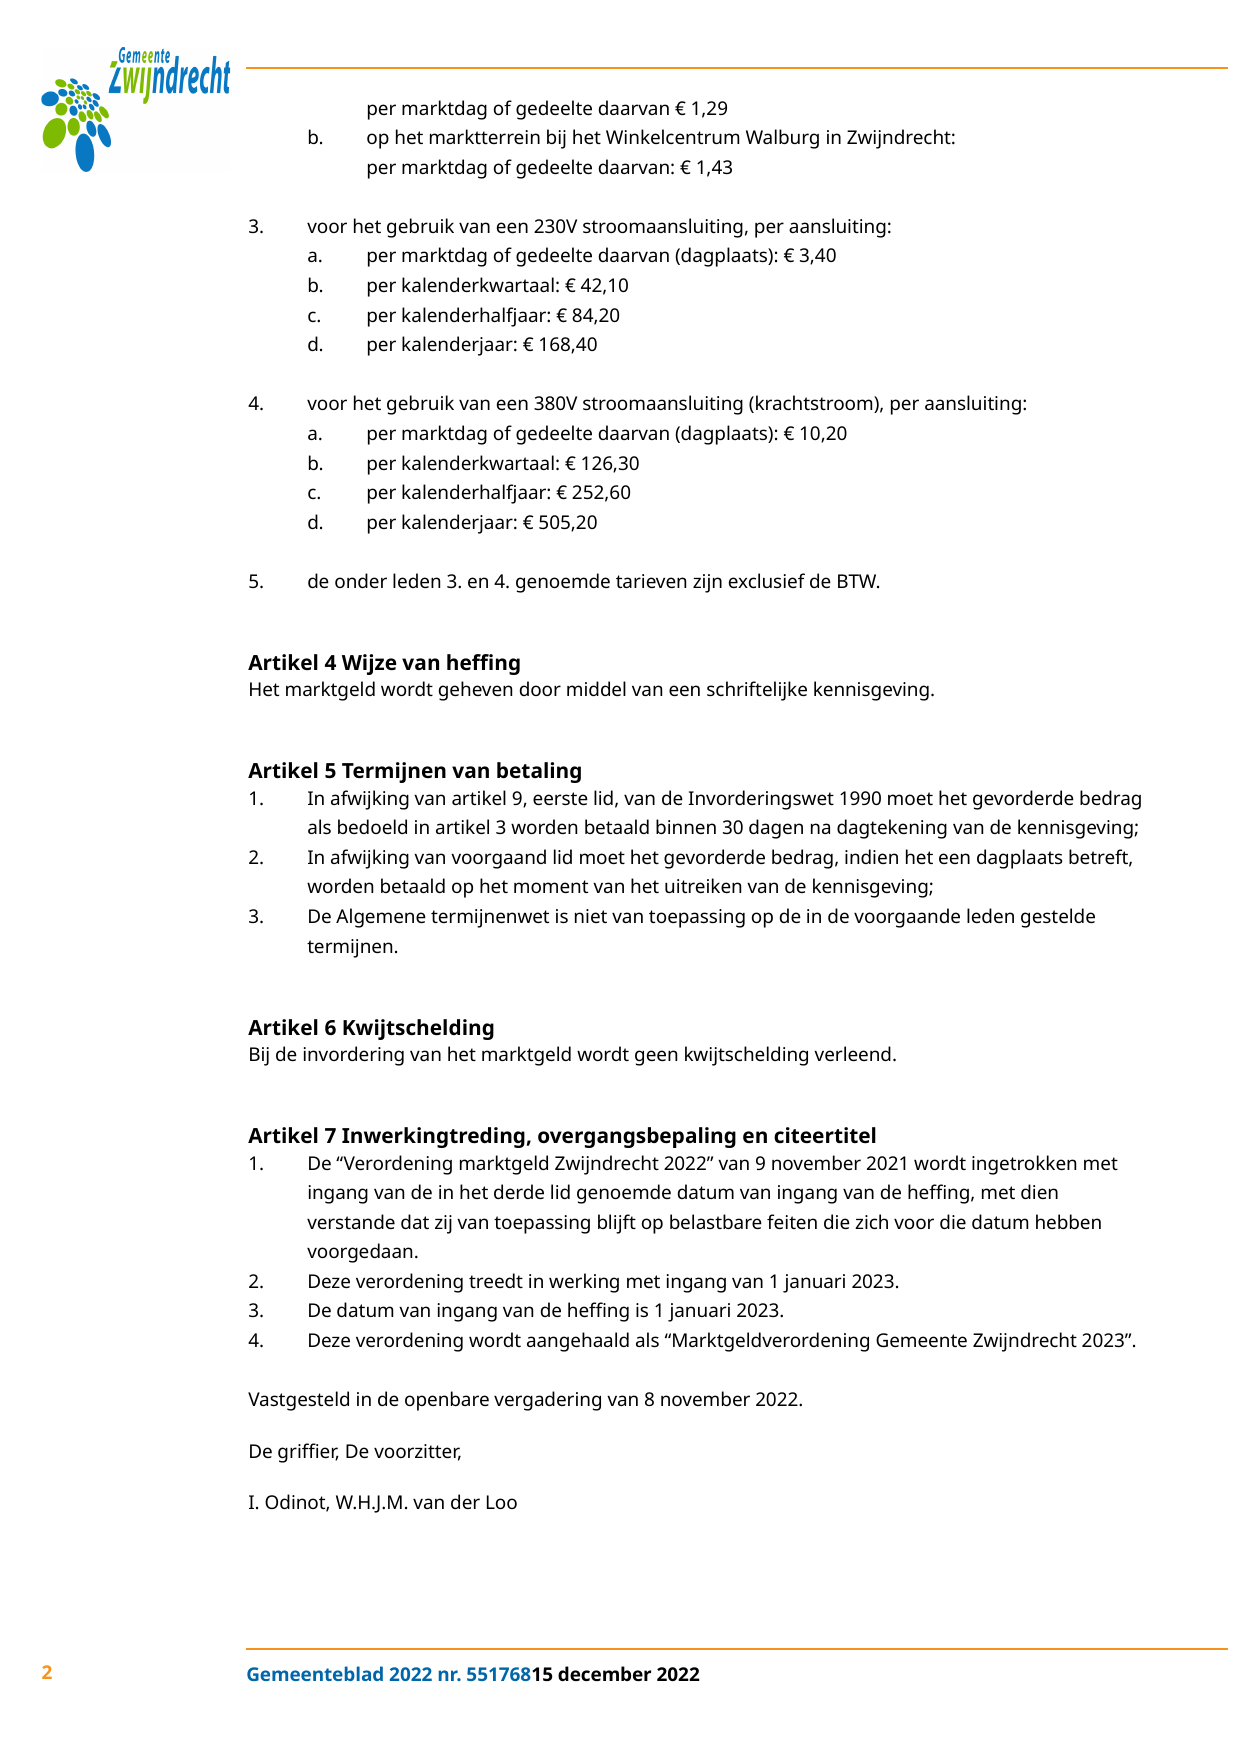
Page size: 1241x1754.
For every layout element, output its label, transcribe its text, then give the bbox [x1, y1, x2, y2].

list Deze verordening treedt in werking met ingang van 1 januari 2023. [248, 1268, 1152, 1294]
text I. Odinot, W.H.J.M. van der Loo [248, 1489, 1152, 1515]
list De “Verordening marktgeld Zwijndrecht 2022” van 9 november 2021 wordt ingetrokken met ingang van de in het derde lid genoemde datum van ingang van de heffing, met dien verstande dat zij van toepassing blijft op belastbare feiten die zich voor die datum hebben voorgedaan. [248, 1150, 1152, 1264]
list per kalenderkwartaal: € 42,10 [307, 272, 1152, 298]
list per marktdag of gedeelte daarvan: € 1,43 [307, 154, 1152, 180]
text De griffier, De voorzitter, [248, 1438, 1152, 1464]
list per kalenderjaar: € 505,20 [307, 509, 1152, 535]
list In afwijking van voorgaand lid moet het gevorderde bedrag, indien het een dagplaats betreft, worden betaald op het moment van het uitreiken van de kennisgeving; [248, 844, 1152, 899]
text Artikel 5 Termijnen van betaling [248, 757, 1152, 785]
list per kalenderhalfjaar: € 252,60 [307, 479, 1152, 505]
picture [41, 47, 231, 172]
list de onder leden 3. en 4. genoemde tarieven zijn exclusief de BTW. [248, 568, 1152, 594]
list per marktdag of gedeelte daarvan € 1,29 [307, 95, 1152, 121]
list op het marktterrein bij het Winkelcentrum Walburg in Zwijndrecht: [307, 124, 1152, 150]
list per kalenderhalfjaar: € 84,20 [307, 302, 1152, 328]
list De Algemene termijnenwet is niet van toepassing op de in de voorgaande leden gestelde termijnen. [248, 903, 1152, 959]
list per kalenderjaar: € 168,40 [307, 331, 1152, 357]
text Bij de invordering van het marktgeld wordt geen kwijtschelding verleend. [248, 1041, 1152, 1067]
list Deze verordening wordt aangehaald als “Marktgeldverordening Gemeente Zwijndrecht 2023”. [248, 1327, 1152, 1353]
list per marktdag of gedeelte daarvan (dagplaats): € 3,40 [307, 243, 1152, 268]
text Artikel 4 Wijze van heffing [248, 648, 1152, 677]
list In afwijking van artikel 9, eerste lid, van de Invorderingswet 1990 moet het gevorderde bedrag als bedoeld in artikel 3 worden betaald binnen 30 dagen na dagtekening van de kennisgeving; [248, 785, 1152, 840]
list voor het gebruik van een 380V stroomaansluiting (krachtstroom), per aansluiting: [248, 391, 1152, 416]
text Het marktgeld wordt geheven door middel van een schriftelijke kennisgeving. [248, 677, 1152, 702]
text Artikel 6 Kwijtschelding [248, 1013, 1152, 1041]
text Artikel 7 Inwerkingtreding, overgangsbepaling en citeertitel [248, 1121, 1152, 1150]
list voor het gebruik van een 230V stroomaansluiting, per aansluiting: [248, 213, 1152, 239]
text Vastgesteld in de openbare vergadering van 8 november 2022. [248, 1386, 1152, 1412]
list De datum van ingang van de heffing is 1 januari 2023. [248, 1298, 1152, 1323]
list per kalenderkwartaal: € 126,30 [307, 450, 1152, 476]
list per marktdag of gedeelte daarvan (dagplaats): € 10,20 [307, 420, 1152, 446]
